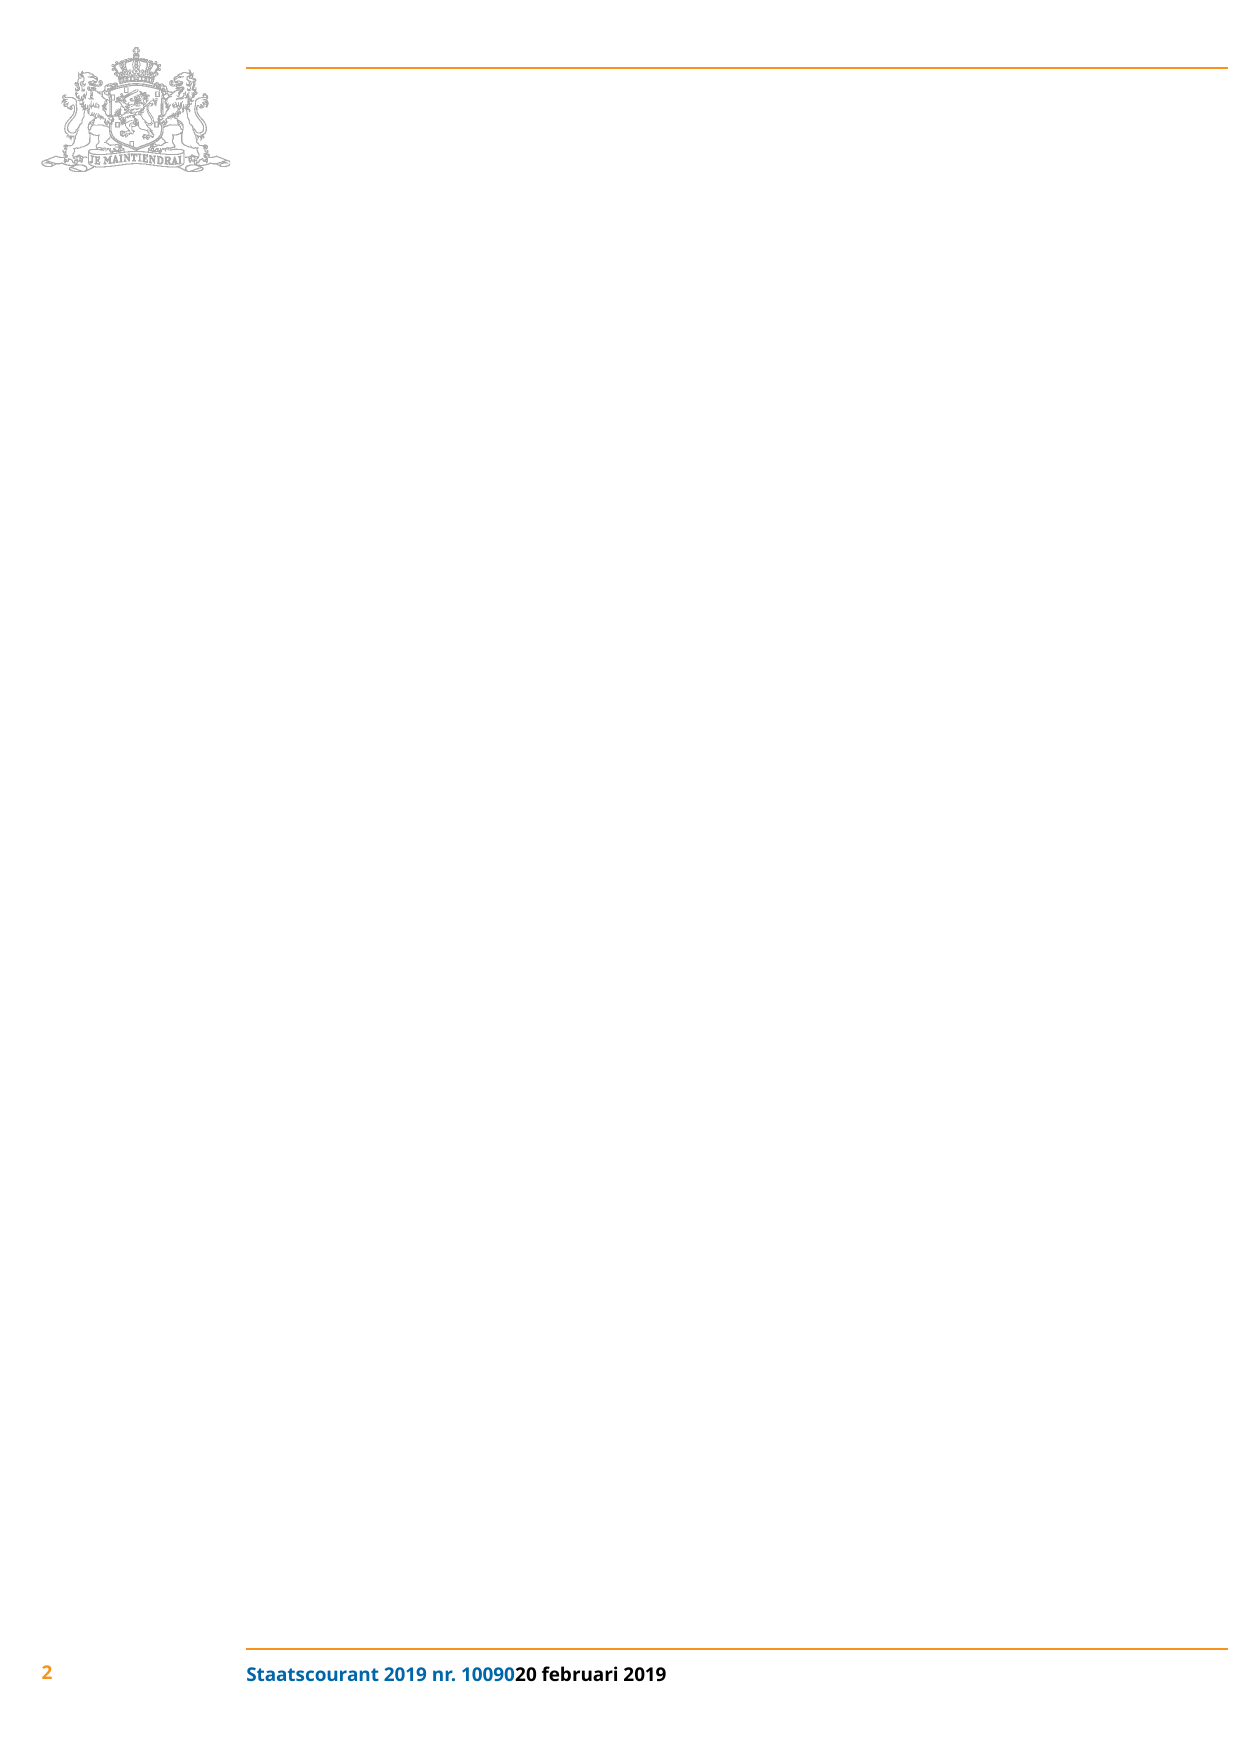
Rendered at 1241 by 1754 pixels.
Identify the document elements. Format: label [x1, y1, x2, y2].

picture [41, 47, 231, 172]
